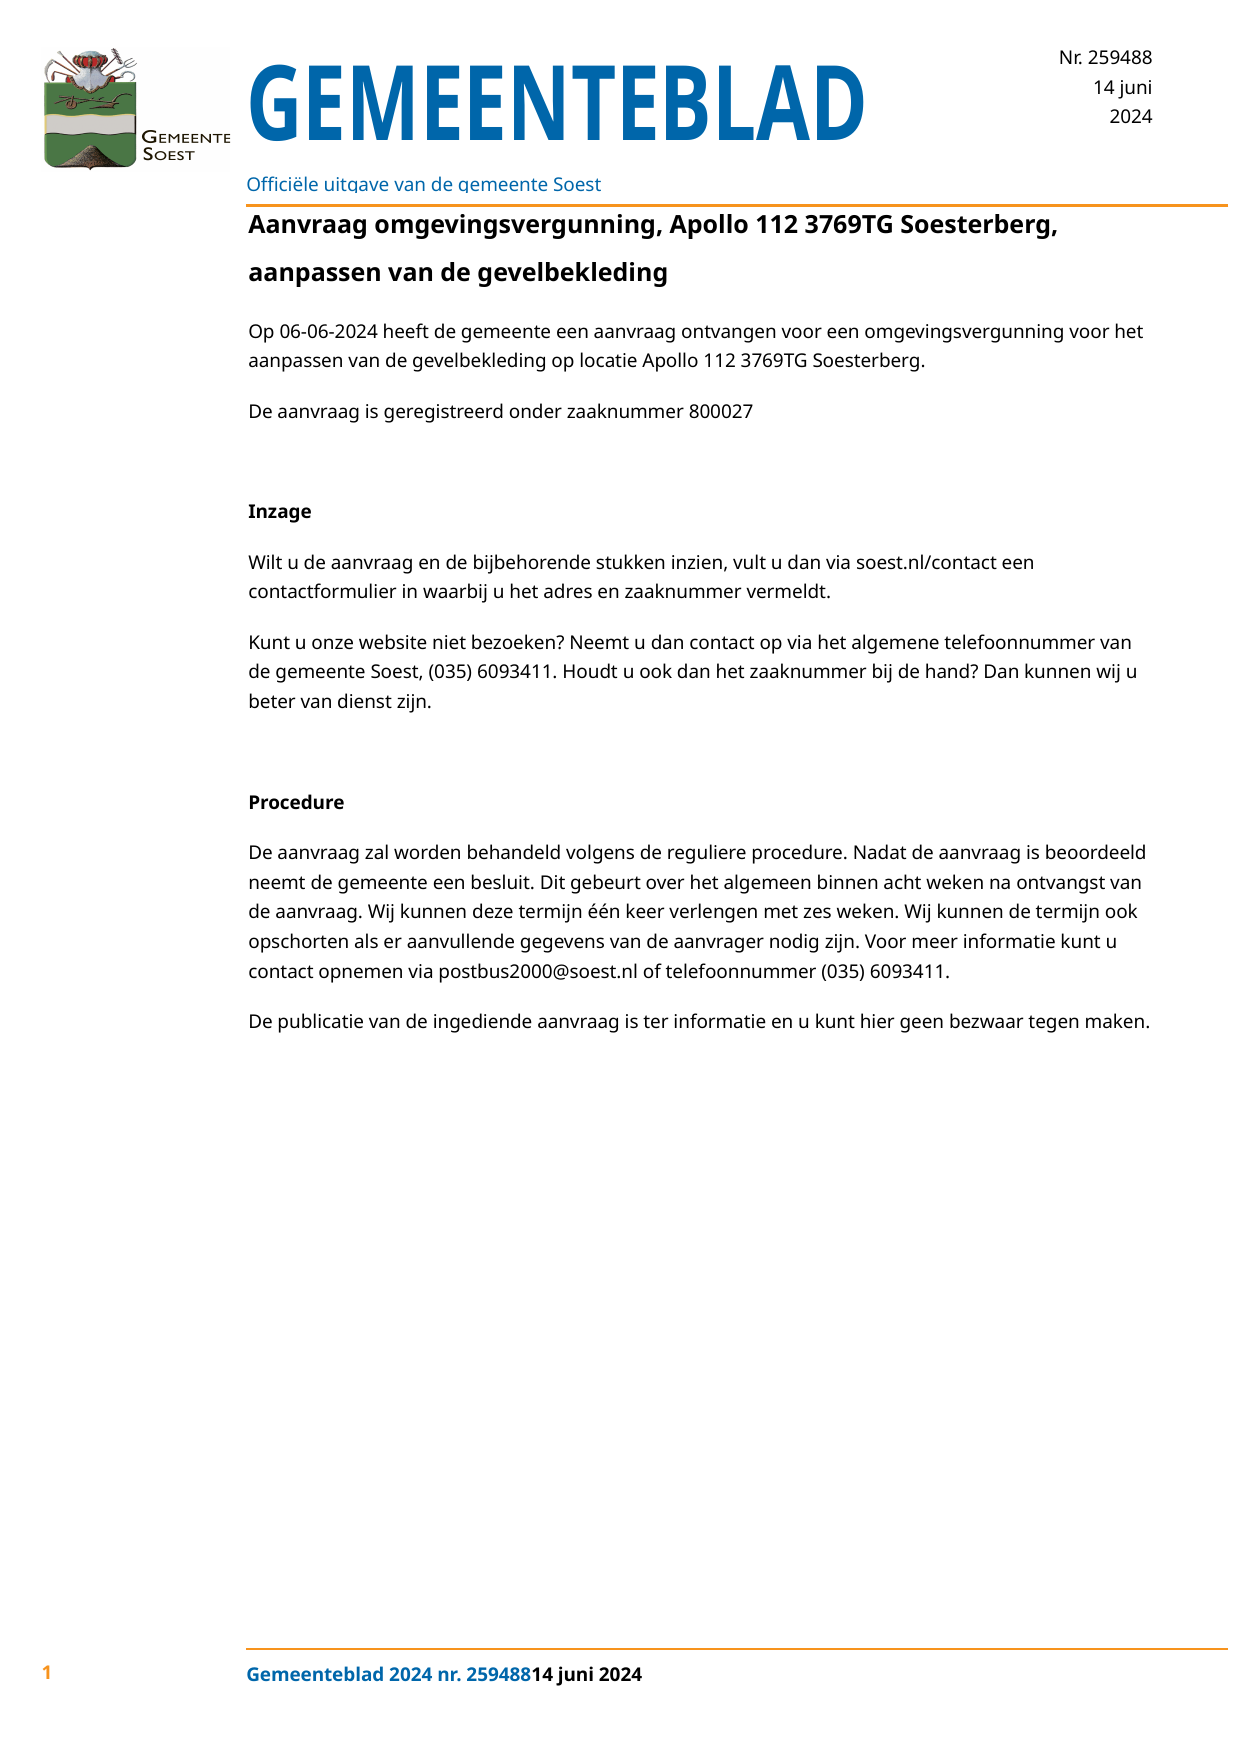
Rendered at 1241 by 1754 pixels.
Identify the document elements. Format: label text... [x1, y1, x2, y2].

text Procedure [248, 789, 1152, 815]
picture [41, 47, 231, 172]
text De aanvraag zal worden behandeld volgens de reguliere procedure. Nadat de aanvraag is beoordeeld neemt de gemeente een besluit. Dit gebeurt over het algemeen binnen acht weken na ontvangst van de aanvraag. Wij kunnen deze termijn één keer verlengen met zes weken. Wij kunnen de termijn ook opschorten als er aanvullende gegevens van de aanvrager nodig zijn. Voor meer informatie kunt u contact opnemen via postbus2000@soest.nl of telefoonnummer (035) 6093411. [248, 839, 1152, 984]
text Wilt u de aanvraag en de bijbehorende stukken inzien, vult u dan via soest.nl/contact een contactformulier in waarbij u het adres en zaaknummer vermeldt. [248, 549, 1152, 604]
text De aanvraag is geregistreerd onder zaaknummer 800027 [248, 398, 1152, 424]
text Kunt u onze website niet bezoeken? Neemt u dan contact op via het algemene telefoonnummer van de gemeente Soest, (035) 6093411. Houdt u ook dan het zaaknummer bij de hand? Dan kunnen wij u beter van dienst zijn. [248, 629, 1152, 714]
text Aanvraag omgevingsvergunning, Apollo 112 3769TG Soesterberg, aanpassen van de gevelbekleding [248, 207, 1152, 288]
text Inzage [248, 499, 1152, 524]
text Op 06-06-2024 heeft de gemeente een aanvraag ontvangen voor een omgevingsvergunning voor het aanpassen van de gevelbekleding op locatie Apollo 112 3769TG Soesterberg. [248, 318, 1152, 373]
text De publicatie van de ingediende aanvraag is ter informatie en u kunt hier geen bezwaar tegen maken. [248, 1008, 1152, 1034]
